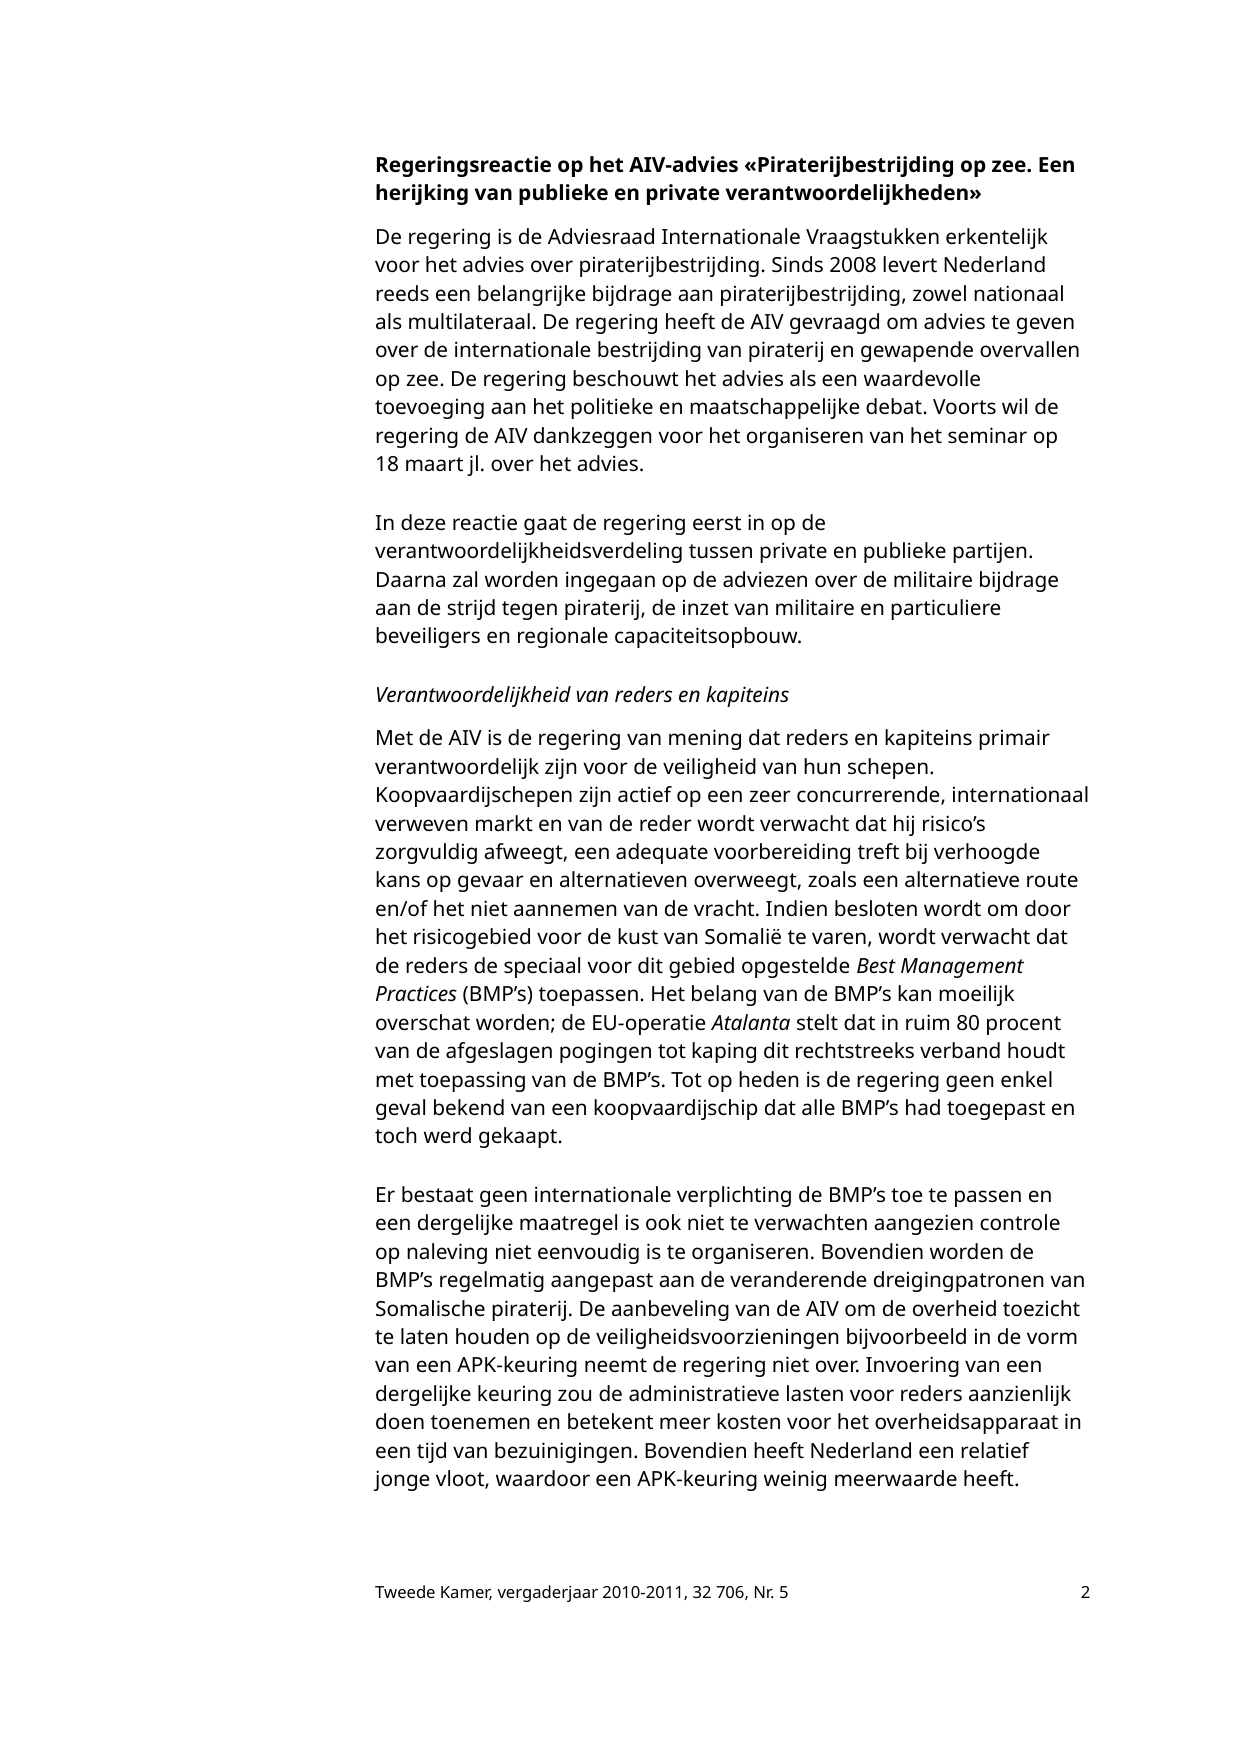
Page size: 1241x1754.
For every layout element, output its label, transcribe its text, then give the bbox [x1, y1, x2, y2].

text Regeringsreactie op het AIV-advies «Piraterijbestrijding op zee. Een herijking van publieke en private verantwoordelijkheden» [375, 150, 1090, 207]
text In deze reactie gaat de regering eerst in op de verantwoordelijkheidsverdeling tussen private en publieke partijen. Daarna zal worden ingegaan op de adviezen over de militaire bijdrage aan de strijd tegen piraterij, de inzet van militaire en particuliere beveiligers en regionale capaciteitsopbouw. [375, 508, 1090, 650]
text Met de AIV is de regering van mening dat reders en kapiteins primair verantwoordelijk zijn voor de veiligheid van hun schepen. Koopvaardijschepen zijn actief op een zeer concurrerende, internationaal verweven markt en van de reder wordt verwacht dat hij risico’s zorgvuldig afweegt, een adequate voorbereiding treft bij verhoogde kans op gevaar en alternatieven overweegt, zoals een alternatieve route en/of het niet aannemen van de vracht. Indien besloten wordt om door het risicogebied voor de kust van Somalië te varen, wordt verwacht dat de reders de speciaal voor dit gebied opgestelde Best Management Practices (BMP’s) toepassen. Het belang van de BMP’s kan moeilijk overschat worden; de EU-operatie Atalanta stelt dat in ruim 80 procent van de afgeslagen pogingen tot kaping dit rechtstreeks verband houdt met toepassing van de BMP’s. Tot op heden is de regering geen enkel geval bekend van een koopvaardijschip dat alle BMP’s had toegepast en toch werd gekaapt. [375, 723, 1090, 1150]
text Verantwoordelijkheid van reders en kapiteins [375, 680, 1090, 708]
text De regering is de Adviesraad Internationale Vraagstukken erkentelijk voor het advies over piraterijbestrijding. Sinds 2008 levert Nederland reeds een belangrijke bijdrage aan piraterijbestrijding, zowel nationaal als multilateraal. De regering heeft de AIV gevraagd om advies te geven over de internationale bestrijding van piraterij en gewapende overvallen op zee. De regering beschouwt het advies als een waardevolle toevoeging aan het politieke en maatschappelijke debat. Voorts wil de regering de AIV dankzeggen voor het organiseren van het seminar op 18 maart jl. over het advies. [375, 222, 1090, 478]
text Er bestaat geen internationale verplichting de BMP’s toe te passen en een dergelijke maatregel is ook niet te verwachten aangezien controle op naleving niet eenvoudig is te organiseren. Bovendien worden de BMP’s regelmatig aangepast aan de veranderende dreigingpatronen van Somalische piraterij. De aanbeveling van de AIV om de overheid toezicht te laten houden op de veiligheidsvoorzieningen bijvoorbeeld in de vorm van een APK-keuring neemt de regering niet over. Invoering van een dergelijke keuring zou de administratieve lasten voor reders aanzienlijk doen toenemen en betekent meer kosten voor het overheidsapparaat in een tijd van bezuinigingen. Bovendien heeft Nederland een relatief jonge vloot, waardoor een APK-keuring weinig meerwaarde heeft. [375, 1180, 1090, 1493]
